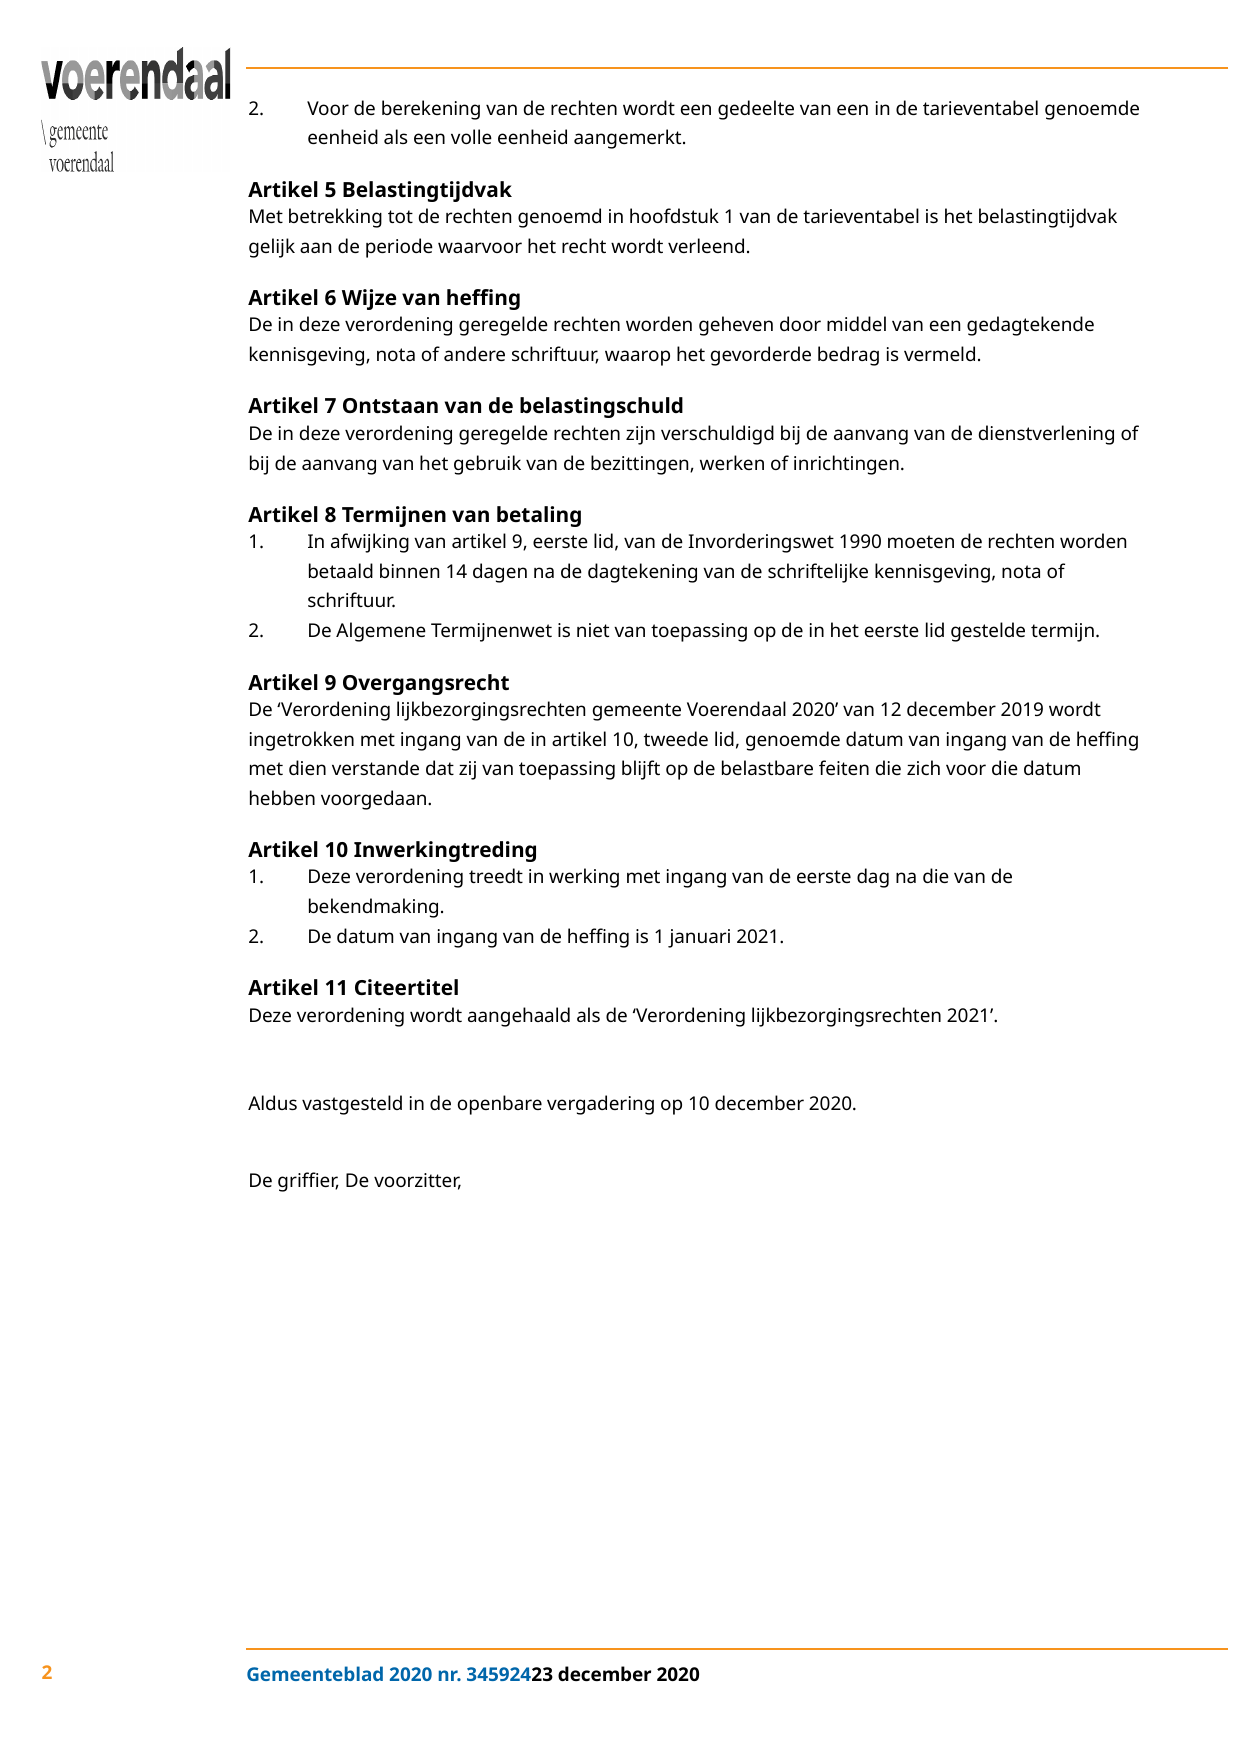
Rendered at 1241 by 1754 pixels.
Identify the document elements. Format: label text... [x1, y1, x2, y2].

text De ‘Verordening lijkbezorgingsrechten gemeente Voerendaal 2020’ van 12 december 2019 wordt ingetrokken met ingang van de in artikel 10, tweede lid, genoemde datum van ingang van de heffing met dien verstande dat zij van toepassing blijft op de belastbare feiten die zich voor die datum hebben voorgedaan. [248, 696, 1152, 811]
text De in deze verordening geregelde rechten worden geheven door middel van een gedagtekende kennisgeving, nota of andere schriftuur, waarop het gevorderde bedrag is vermeld. [248, 312, 1152, 367]
list De datum van ingang van de heffing is 1 januari 2021. [248, 923, 1152, 949]
text Artikel 6 Wijze van heffing [248, 283, 1152, 312]
text Deze verordening wordt aangehaald als de ‘Verordening lijkbezorgingsrechten 2021’. [248, 1002, 1152, 1027]
text De in deze verordening geregelde rechten zijn verschuldigd bij de aanvang van de dienstverlening of bij de aanvang van het gebruik van de bezittingen, werken of inrichtingen. [248, 420, 1152, 475]
text Artikel 11 Citeertitel [248, 973, 1152, 1002]
text Aldus vastgesteld in de openbare vergadering op 10 december 2020. [248, 1091, 1152, 1116]
text Artikel 8 Termijnen van betaling [248, 500, 1152, 528]
text Artikel 5 Belastingtijdvak [248, 175, 1152, 203]
list Deze verordening treedt in werking met ingang van de eerste dag na die van de bekendmaking. [248, 864, 1152, 919]
list In afwijking van artikel 9, eerste lid, van de Invorderingswet 1990 moeten de rechten worden betaald binnen 14 dagen na de dagtekening van de schriftelijke kennisgeving, nota of schriftuur. [248, 528, 1152, 613]
text Artikel 10 Inwerkingtreding [248, 835, 1152, 864]
text Met betrekking tot de rechten genoemd in hoofdstuk 1 van de tarieventabel is het belastingtijdvak gelijk aan de periode waarvoor het recht wordt verleend. [248, 203, 1152, 258]
text Artikel 7 Ontstaan van de belastingschuld [248, 392, 1152, 420]
text Artikel 9 Overgangsrecht [248, 668, 1152, 696]
text De griffier, De voorzitter, [248, 1168, 1152, 1193]
list Voor de berekening van de rechten wordt een gedeelte van een in de tarieventabel genoemde eenheid als een volle eenheid aangemerkt. [248, 95, 1152, 150]
picture [41, 47, 231, 172]
list De Algemene Termijnenwet is niet van toepassing op de in het eerste lid gestelde termijn. [248, 617, 1152, 643]
